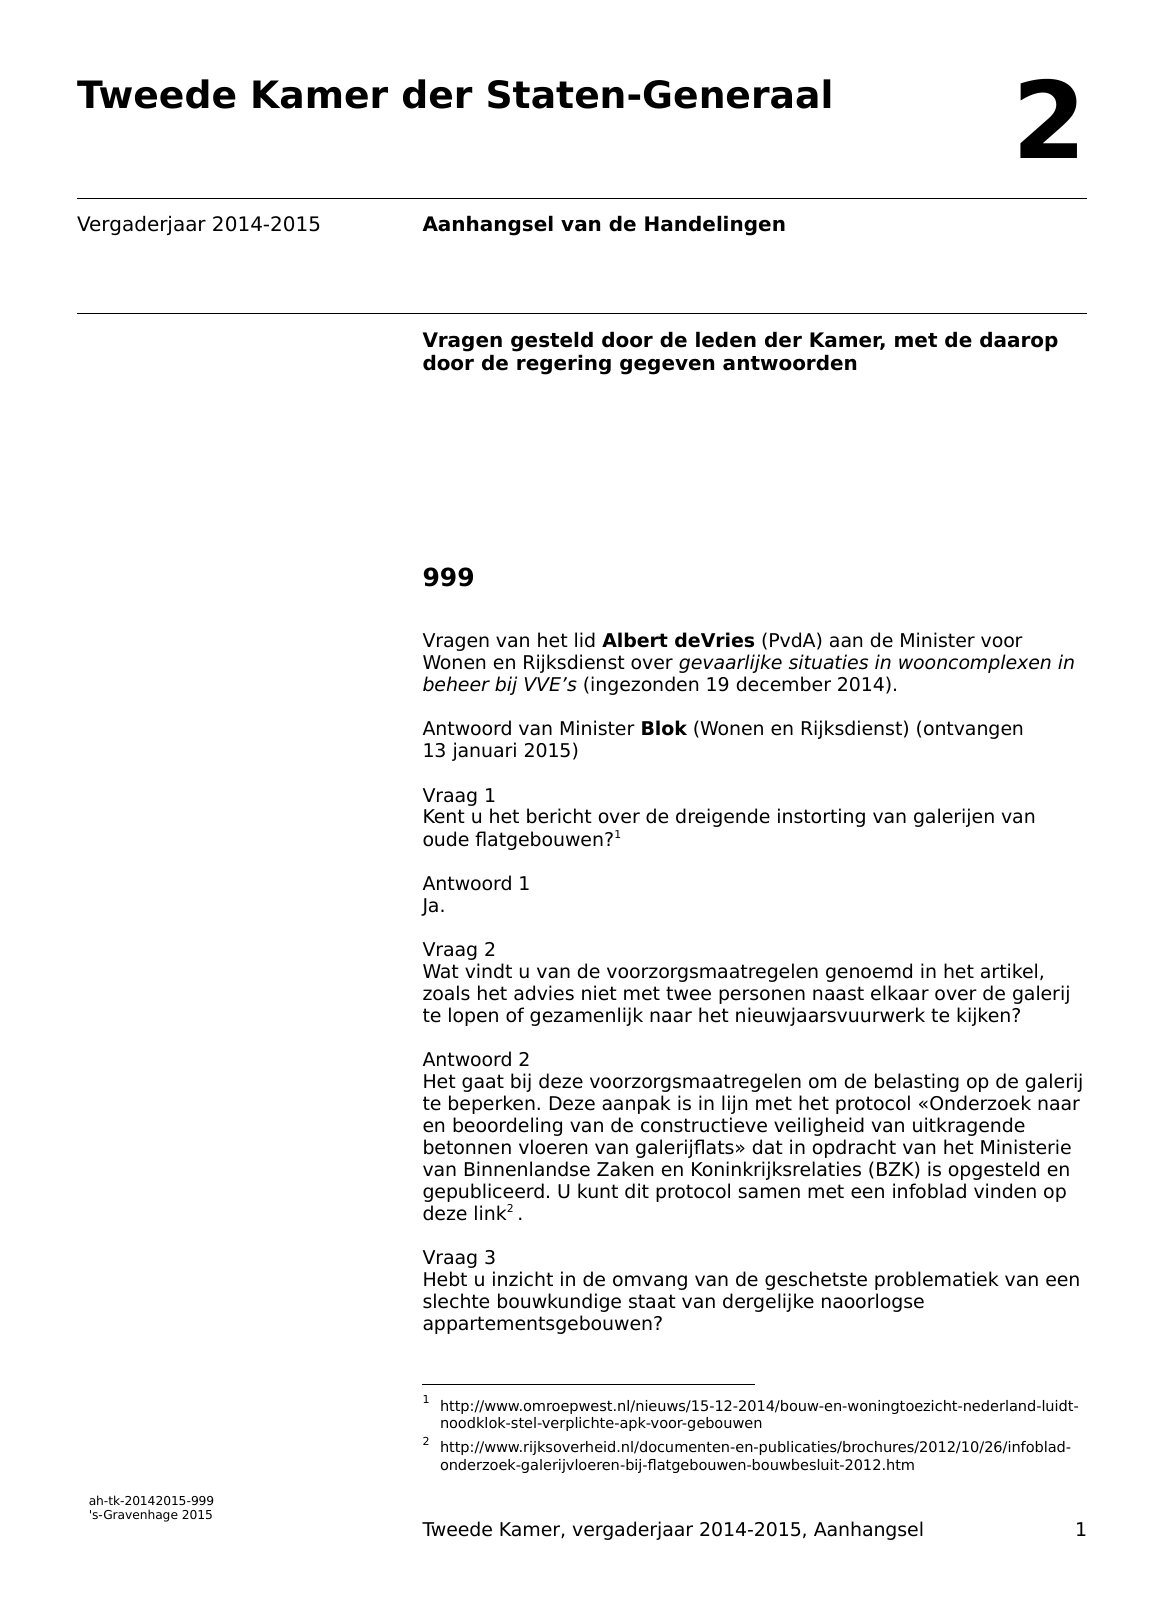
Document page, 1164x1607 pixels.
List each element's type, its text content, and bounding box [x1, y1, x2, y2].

text Antwoord 2 [422, 1049, 1087, 1071]
table_header 2 [886, 59, 1087, 198]
text Vraag 2 [422, 939, 1087, 961]
text http://www.rijksoverheid.nl/documenten-en-publicaties/brochures/2012/10/26/infoblad-onderzoek-galerijvloeren-bij-flatgebouwen-bouwbesluit-2012.htm [422, 1435, 1087, 1474]
text 's-Gravenhage 2015 [88, 1508, 323, 1522]
text Het gaat bij deze voorzorgsmaatregelen om de belasting op de galerij te beperken. Deze aanpak is in lijn met het protocol «Onderzoek naar en beoordeling van de constructieve veiligheid van uitkragende betonnen vloeren van galerijflats» dat in opdracht van het Ministerie van Binnenlandse Zaken en Koninkrijksrelaties (BZK) is opgesteld en gepubliceerd. U kunt dit protocol samen met een infoblad vinden op deze link. [422, 1071, 1087, 1225]
text Hebt u inzicht in de omvang van de geschetste problematiek van een slechte bouwkundige staat van dergelijke naoorlogse appartementsgebouwen? [422, 1269, 1087, 1335]
text Ja. [422, 894, 1087, 917]
text Vraag 3 [422, 1247, 1087, 1269]
table_cell Vragen gesteld door de leden der Kamer, met de daarop door de regering gegeven antwoorden [422, 314, 1087, 375]
text http://www.omroepwest.nl/nieuws/15-12-2014/bouw-en-woningtoezicht-nederland-luidt-noodklok-stel-verplichte-apk-voor-gebouwen [422, 1393, 1087, 1432]
table_cell Aanhangsel van de Handelingen [422, 199, 1087, 313]
table_cell [77, 314, 422, 375]
table_cell Vergaderjaar 2014-2015 [77, 199, 422, 313]
text Antwoord van Minister Blok (Wonen en Rijksdienst) (ontvangen 13 januari 2015) [422, 718, 1087, 762]
text Kent u het bericht over de dreigende instorting van galerijen van oude flatgebouwen? [422, 806, 1087, 850]
text ah-tk-20142015-999 [88, 1494, 323, 1508]
text Vraag 1 [422, 784, 1087, 806]
text 999 [422, 563, 1087, 592]
text Vragen van het lid Albert deVries (PvdA) aan de Minister voor Wonen en Rijksdienst over gevaarlijke situaties in wooncomplexen in beheer bij VVE’s (ingezonden 19 december 2014). [422, 630, 1087, 696]
text Wat vindt u van de voorzorgsmaatregelen genoemd in het artikel, zoals het advies niet met twee personen naast elkaar over de galerij te lopen of gezamenlijk naar het nieuwjaarsvuurwerk te kijken? [422, 961, 1087, 1027]
text Antwoord 1 [422, 873, 1087, 894]
table_header Tweede Kamer der Staten-Generaal [77, 59, 886, 198]
